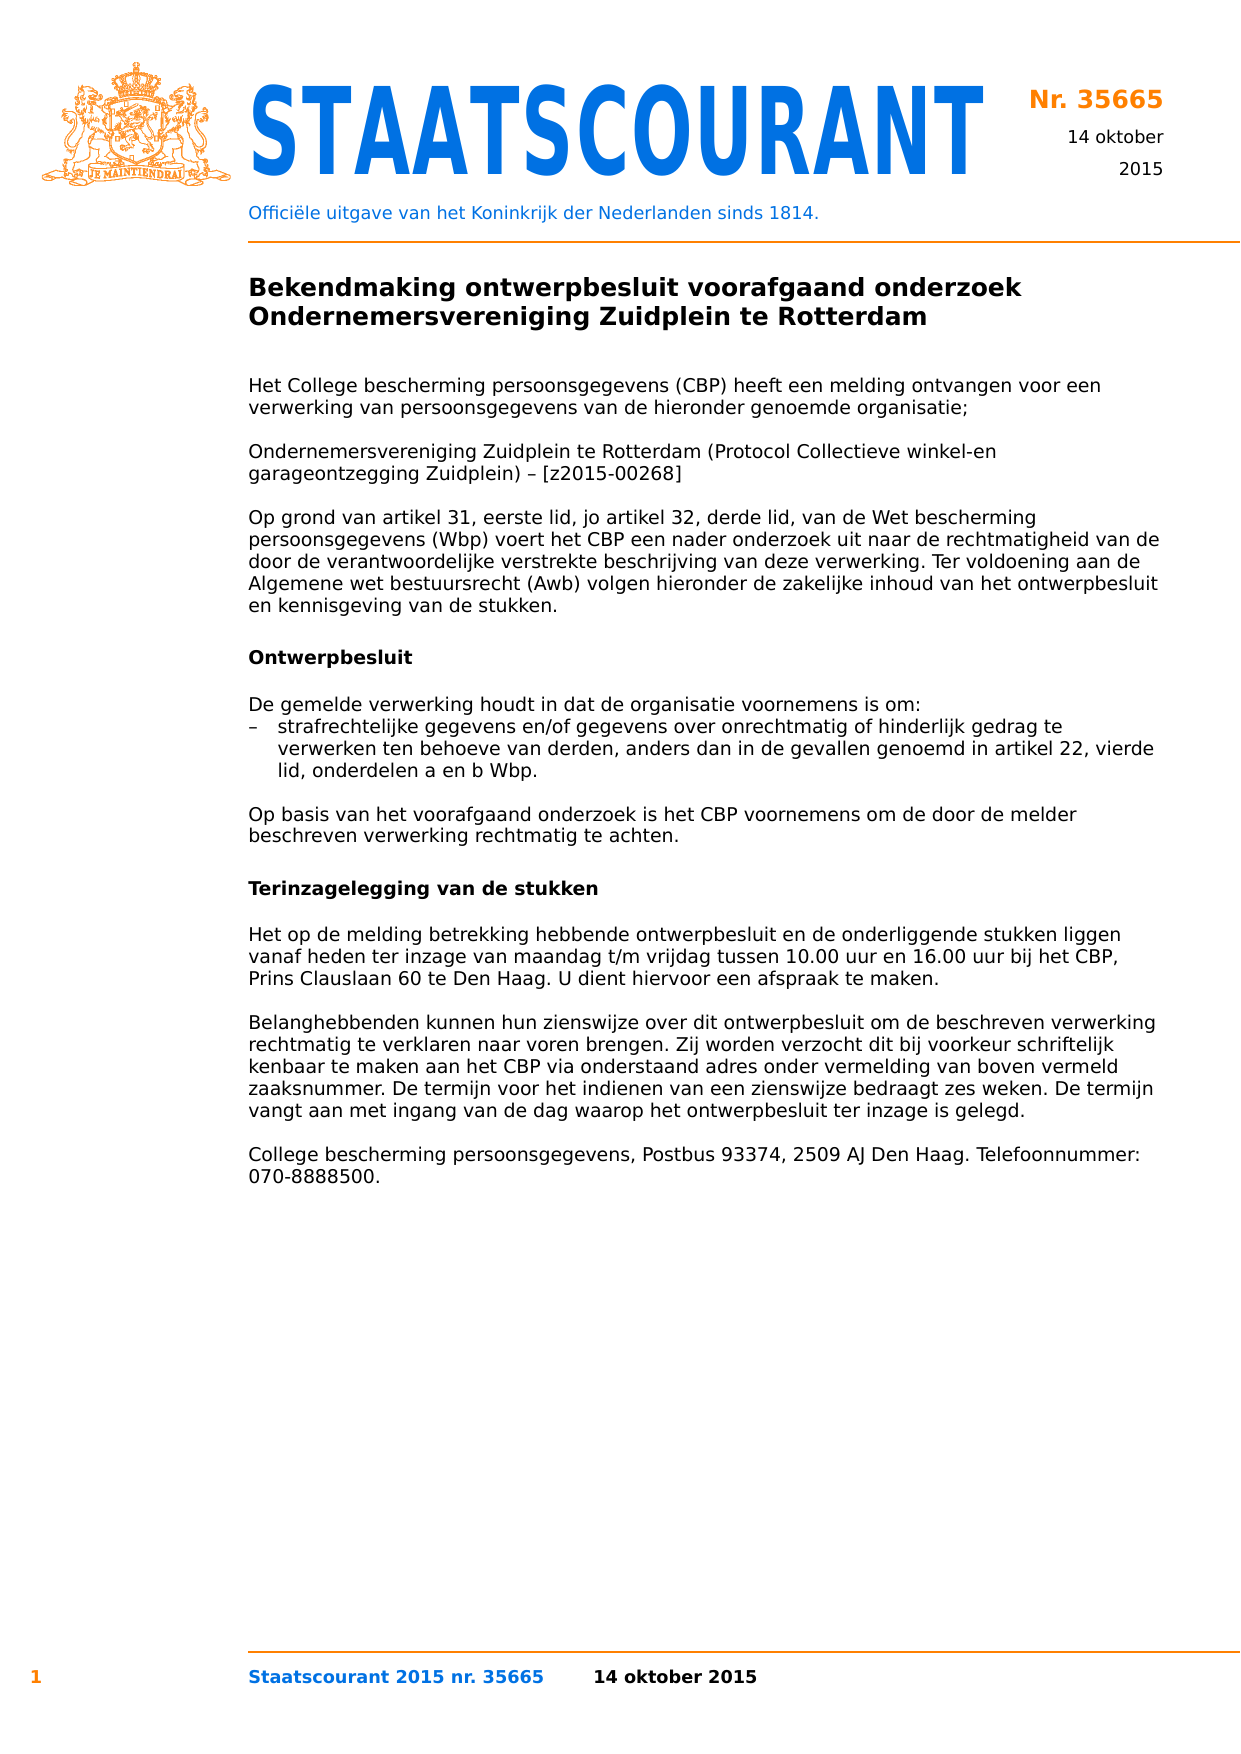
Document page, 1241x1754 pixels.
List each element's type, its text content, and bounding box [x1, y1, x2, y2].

text Ondernemersvereniging Zuidplein te Rotterdam (Protocol Collectieve winkel-en garageontzegging Zuidplein) – [z2015-00268] [248, 441, 1163, 485]
table_cell 14 oktober [998, 121, 1240, 153]
table_cell 2015 [998, 153, 1240, 203]
text Belanghebbenden kunnen hun zienswijze over dit ontwerpbesluit om de beschreven verwerking rechtmatig te verklaren naar voren brengen. Zij worden verzocht dit bij voorkeur schriftelijk kenbaar te maken aan het CBP via onderstaand adres onder vermelding van boven vermeld zaaksnummer. De termijn voor het indienen van een zienswijze bedraagt zes weken. De termijn vangt aan met ingang van de dag waarop het ontwerpbesluit ter inzage is gelegd. [248, 1012, 1163, 1122]
picture [41, 62, 231, 186]
subtitle Bekendmaking ontwerpbesluit voorafgaand onderzoek Ondernemersvereniging Zuidplein te Rotterdam [248, 273, 1163, 331]
table_header Nr. 35665 [998, 62, 1240, 121]
subtitle Terinzagelegging van de stukken [248, 877, 1163, 899]
text Op grond van artikel 31, eerste lid, jo artikel 32, derde lid, van de Wet bescherming persoonsgegevens (Wbp) voert het CBP een nader onderzoek uit naar de rechtmatigheid van de door de verantwoordelijke verstrekte beschrijving van deze verwerking. Ter voldoening aan de Algemene wet bestuursrecht (Awb) volgen hieronder de zakelijke inhoud van het ontwerpbesluit en kennisgeving van de stukken. [248, 507, 1163, 617]
table_cell Officiële uitgave van het Koninkrijk der Nederlanden sinds 1814. [248, 203, 1240, 241]
text Het op de melding betrekking hebbende ontwerpbesluit en de onderliggende stukken liggen vanaf heden ter inzage van maandag t/m vrijdag tussen 10.00 uur en 16.00 uur bij het CBP, Prins Clauslaan 60 te Den Haag. U dient hiervoor een afspraak te maken. [248, 924, 1163, 990]
subtitle Ontwerpbesluit [248, 647, 1163, 669]
text College bescherming persoonsgegevens, Postbus 93374, 2509 AJ Den Haag. Telefoonnummer: 070-8888500. [248, 1144, 1163, 1188]
text Het College bescherming persoonsgegevens (CBP) heeft een melding ontvangen voor een verwerking van persoonsgegevens van de hieronder genoemde organisatie; [248, 375, 1163, 419]
text De gemelde verwerking houdt in dat de organisatie voornemens is om: [248, 694, 1163, 716]
text – strafrechtelijke gegevens en/of gegevens over onrechtmatig of hinderlijk gedrag te verwerken ten behoeve van derden, anders dan in de gevallen genoemd in artikel 22, vierde lid, onderdelen a en b Wbp. [248, 716, 1163, 782]
text Op basis van het voorafgaand onderzoek is het CBP voornemens om de door de melder beschreven verwerking rechtmatig te achten. [248, 803, 1163, 847]
table_header [25, 62, 248, 241]
table_header STAATSCOURANT [248, 62, 998, 203]
